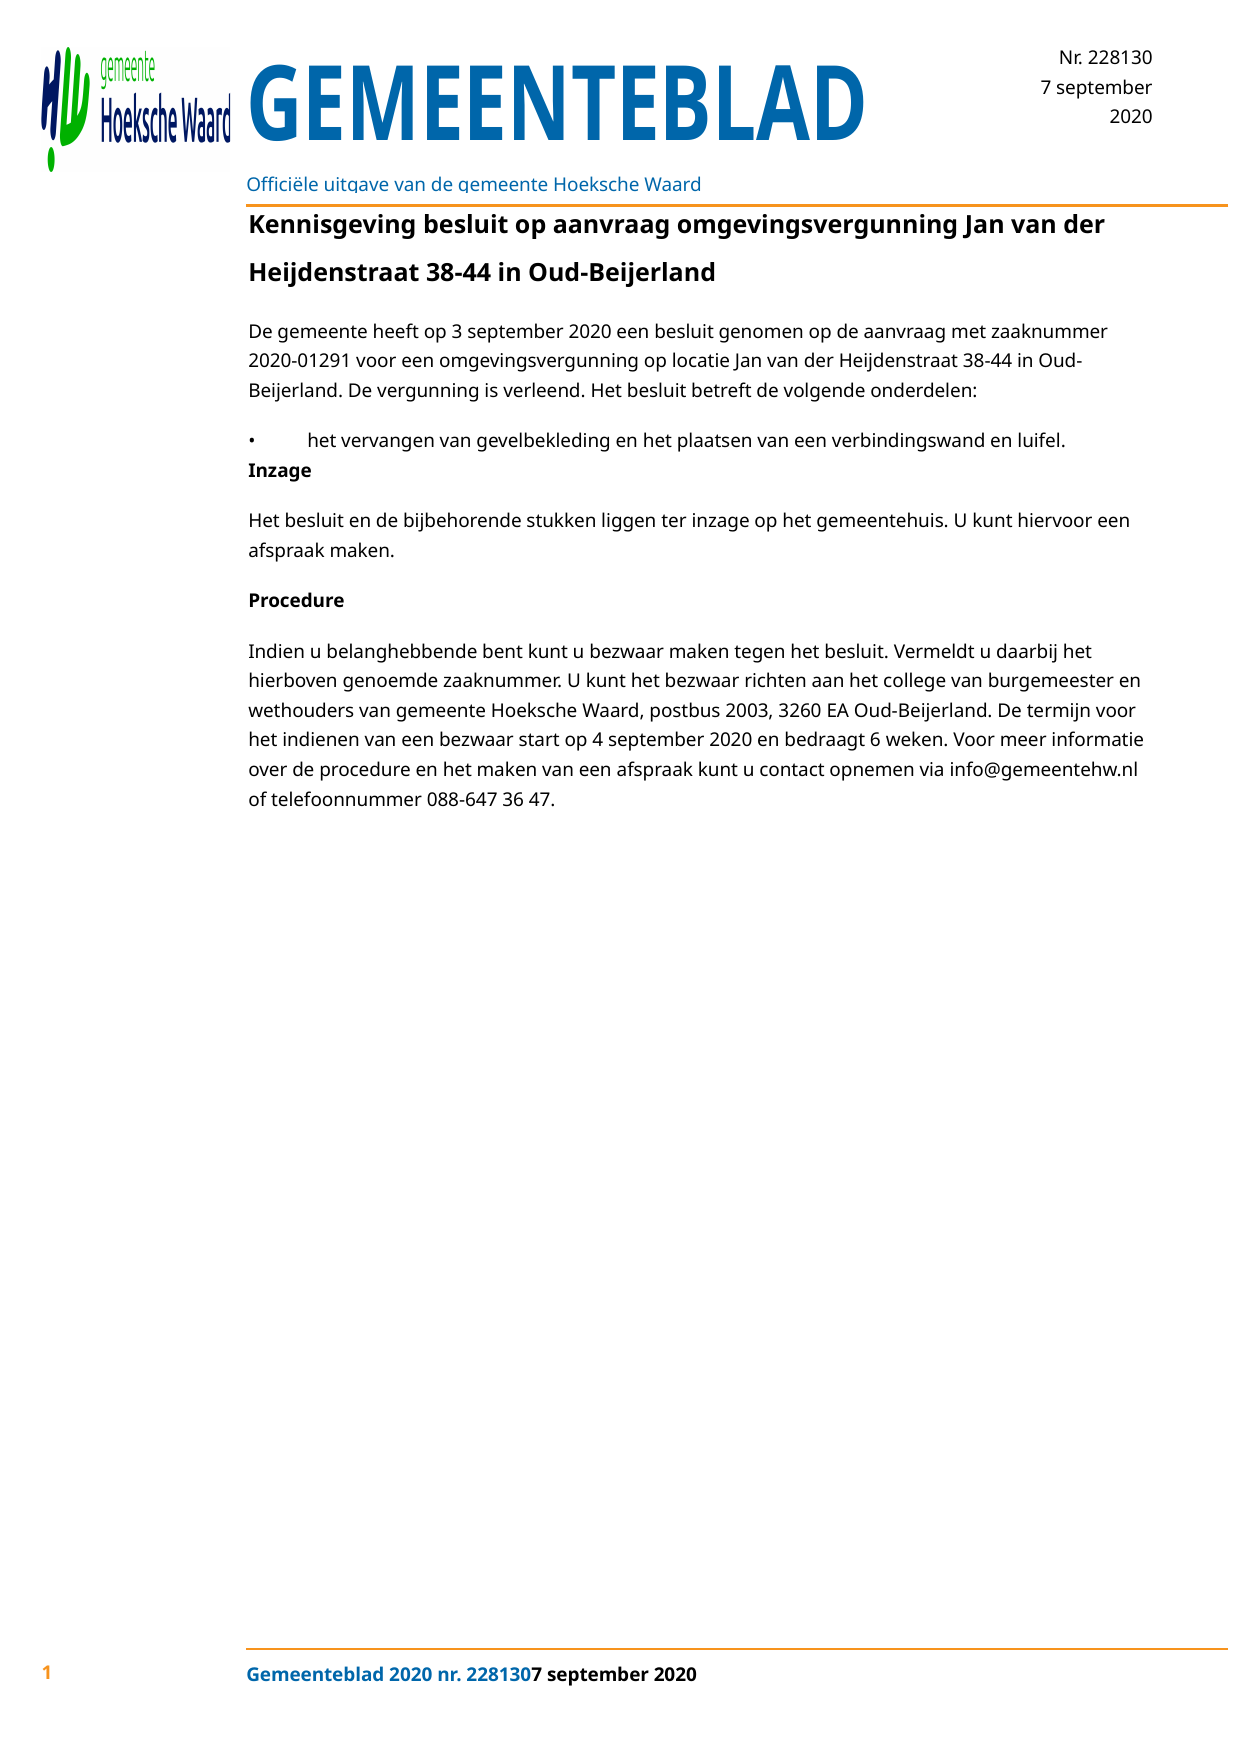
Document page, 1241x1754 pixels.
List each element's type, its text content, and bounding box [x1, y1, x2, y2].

list het vervangen van gevelbekleding en het plaatsen van een verbindingswand en luifel. [248, 427, 1152, 453]
text Indien u belanghebbende bent kunt u bezwaar maken tegen het besluit. Vermeldt u daarbij het hierboven genoemde zaaknummer. U kunt het bezwaar richten aan het college van burgemeester en wethouders van gemeente Hoeksche Waard, postbus 2003, 3260 EA Oud-Beijerland. De termijn voor het indienen van een bezwaar start op 4 september 2020 en bedraagt 6 weken. Voor meer informatie over de procedure en het maken van een afspraak kunt u contact opnemen via info@gemeentehw.nl of telefoonnummer 088-647 36 47. [248, 638, 1152, 812]
text De gemeente heeft op 3 september 2020 een besluit genomen op de aanvraag met zaaknummer 2020-01291 voor een omgevingsvergunning op locatie Jan van der Heijdenstraat 38-44 in Oud-Beijerland. De vergunning is verleend. Het besluit betreft de volgende onderdelen: [248, 318, 1152, 403]
text Procedure [248, 587, 1152, 613]
text Inzage [248, 457, 1152, 483]
text Het besluit en de bijbehorende stukken liggen ter inzage op het gemeentehuis. U kunt hiervoor een afspraak maken. [248, 507, 1152, 563]
text Kennisgeving besluit op aanvraag omgevingsvergunning Jan van der Heijdenstraat 38-44 in Oud-Beijerland [248, 207, 1152, 288]
picture [41, 47, 231, 172]
